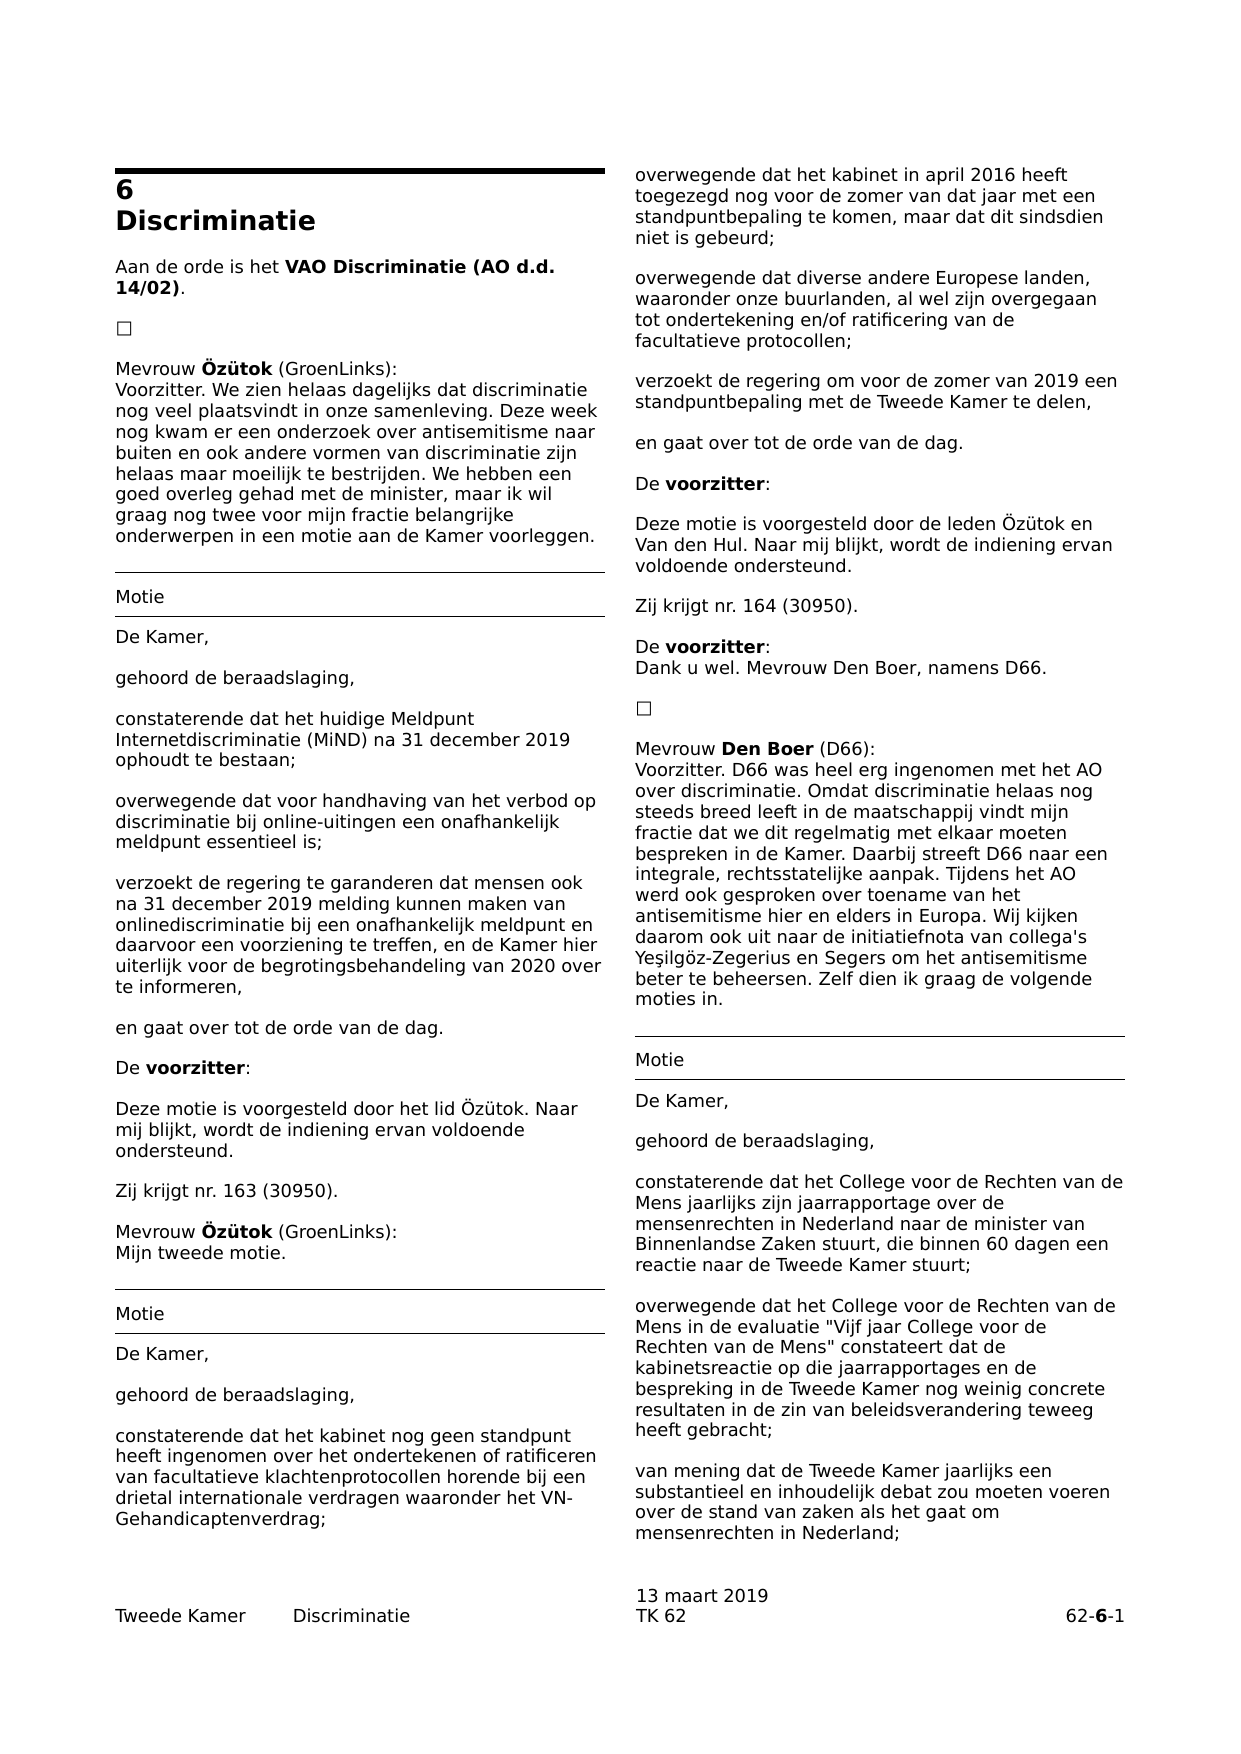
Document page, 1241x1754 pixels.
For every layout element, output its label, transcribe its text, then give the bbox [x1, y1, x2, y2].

text van mening dat de Tweede Kamer jaarlijks een substantieel en inhoudelijk debat zou moeten voeren over de stand van zaken als het gaat om mensenrechten in Nederland; [635, 1461, 1125, 1544]
text gehoord de beraadslaging, [635, 1131, 1125, 1152]
text Voorzitter. We zien helaas dagelijks dat discriminatie nog veel plaatsvindt in onze samenleving. Deze week nog kwam er een onderzoek over antisemitisme naar buiten en ook andere vormen van discriminatie zijn helaas maar moeilijk te bestrijden. We hebben een goed overleg gehad met de minister, maar ik wil graag nog twee voor mijn fractie belangrijke onderwerpen in een motie aan de Kamer voorleggen. [115, 380, 605, 547]
text Deze motie is voorgesteld door het lid Özütok. Naar mij blijkt, wordt de indiening ervan voldoende ondersteund. [115, 1099, 605, 1161]
title 6 Discriminatie [115, 174, 605, 237]
text De Kamer, [115, 627, 605, 648]
text ⬜ [115, 318, 605, 339]
text Mevrouw Özütok (GroenLinks): [115, 359, 605, 380]
text overwegende dat voor handhaving van het verbod op discriminatie bij online-uitingen een onafhankelijk meldpunt essentieel is; [115, 791, 605, 853]
text Motie [635, 1050, 1125, 1071]
text Mevrouw Özütok (GroenLinks): [115, 1222, 605, 1243]
text constaterende dat het College voor de Rechten van de Mens jaarlijks zijn jaarrapportage over de mensenrechten in Nederland naar de minister van Binnenlandse Zaken stuurt, die binnen 60 dagen een reactie naar de Tweede Kamer stuurt; [635, 1172, 1125, 1276]
text en gaat over tot de orde van de dag. [635, 433, 1125, 453]
text Aan de orde is het VAO Discriminatie (AO d.d. 14/02). [115, 257, 605, 298]
text De Kamer, [115, 1344, 605, 1365]
text De voorzitter: [635, 637, 1125, 658]
text en gaat over tot de orde van de dag. [115, 1017, 605, 1038]
text overwegende dat het College voor de Rechten van de Mens in de evaluatie "Vijf jaar College voor de Rechten van de Mens" constateert dat de kabinetsreactie op die jaarrapportages en de bespreking in de Tweede Kamer nog weinig concrete resultaten in de zin van beleidsverandering teweeg heeft gebracht; [635, 1296, 1125, 1441]
text verzoekt de regering te garanderen dat mensen ook na 31 december 2019 melding kunnen maken van onlinediscriminatie bij een onafhankelijk meldpunt en daarvoor een voorziening te treffen, en de Kamer hier uiterlijk voor de begrotingsbehandeling van 2020 over te informeren, [115, 873, 605, 997]
text gehoord de beraadslaging, [115, 668, 605, 689]
text Voorzitter. D66 was heel erg ingenomen met het AO over discriminatie. Omdat discriminatie helaas nog steeds breed leeft in de maatschappij vindt mijn fractie dat we dit regelmatig met elkaar moeten bespreken in de Kamer. Daarbij streeft D66 naar een integrale, rechtsstatelijke aanpak. Tijdens het AO werd ook gesproken over toename van het antisemitisme hier en elders in Europa. Wij kijken daarom ook uit naar de initiatiefnota van collega's Yeşilgöz-Zegerius en Segers om het antisemitisme beter te beheersen. Zelf dien ik graag de volgende moties in. [635, 760, 1125, 1010]
text Deze motie is voorgesteld door de leden Özütok en Van den Hul. Naar mij blijkt, wordt de indiening ervan voldoende ondersteund. [635, 514, 1125, 576]
text constaterende dat het huidige Meldpunt Internetdiscriminatie (MiND) na 31 december 2019 ophoudt te bestaan; [115, 709, 605, 771]
text De Kamer, [635, 1091, 1125, 1111]
text overwegende dat diverse andere Europese landen, waaronder onze buurlanden, al wel zijn overgegaan tot ondertekening en/of ratificering van de facultatieve protocollen; [635, 268, 1125, 351]
text Mijn tweede motie. [115, 1243, 605, 1263]
text constaterende dat het kabinet nog geen standpunt heeft ingenomen over het ondertekenen of ratificeren van facultatieve klachtenprotocollen horende bij een drietal internationale verdragen waaronder het VN-Gehandicaptenverdrag; [115, 1426, 605, 1529]
text Mevrouw Den Boer (D66): [635, 739, 1125, 760]
text overwegende dat het kabinet in april 2016 heeft toegezegd nog voor de zomer van dat jaar met een standpuntbepaling te komen, maar dat dit sindsdien niet is gebeurd; [635, 165, 1125, 248]
text Motie [115, 1303, 605, 1324]
text De voorzitter: [115, 1058, 605, 1079]
text ⬜ [635, 698, 1125, 719]
text Zij krijgt nr. 163 (30950). [115, 1181, 605, 1202]
text verzoekt de regering om voor de zomer van 2019 een standpuntbepaling met de Tweede Kamer te delen, [635, 371, 1125, 413]
text De voorzitter: [635, 473, 1125, 494]
text gehoord de beraadslaging, [115, 1385, 605, 1406]
text Dank u wel. Mevrouw Den Boer, namens D66. [635, 658, 1125, 678]
text Zij krijgt nr. 164 (30950). [635, 596, 1125, 617]
text Motie [115, 587, 605, 607]
